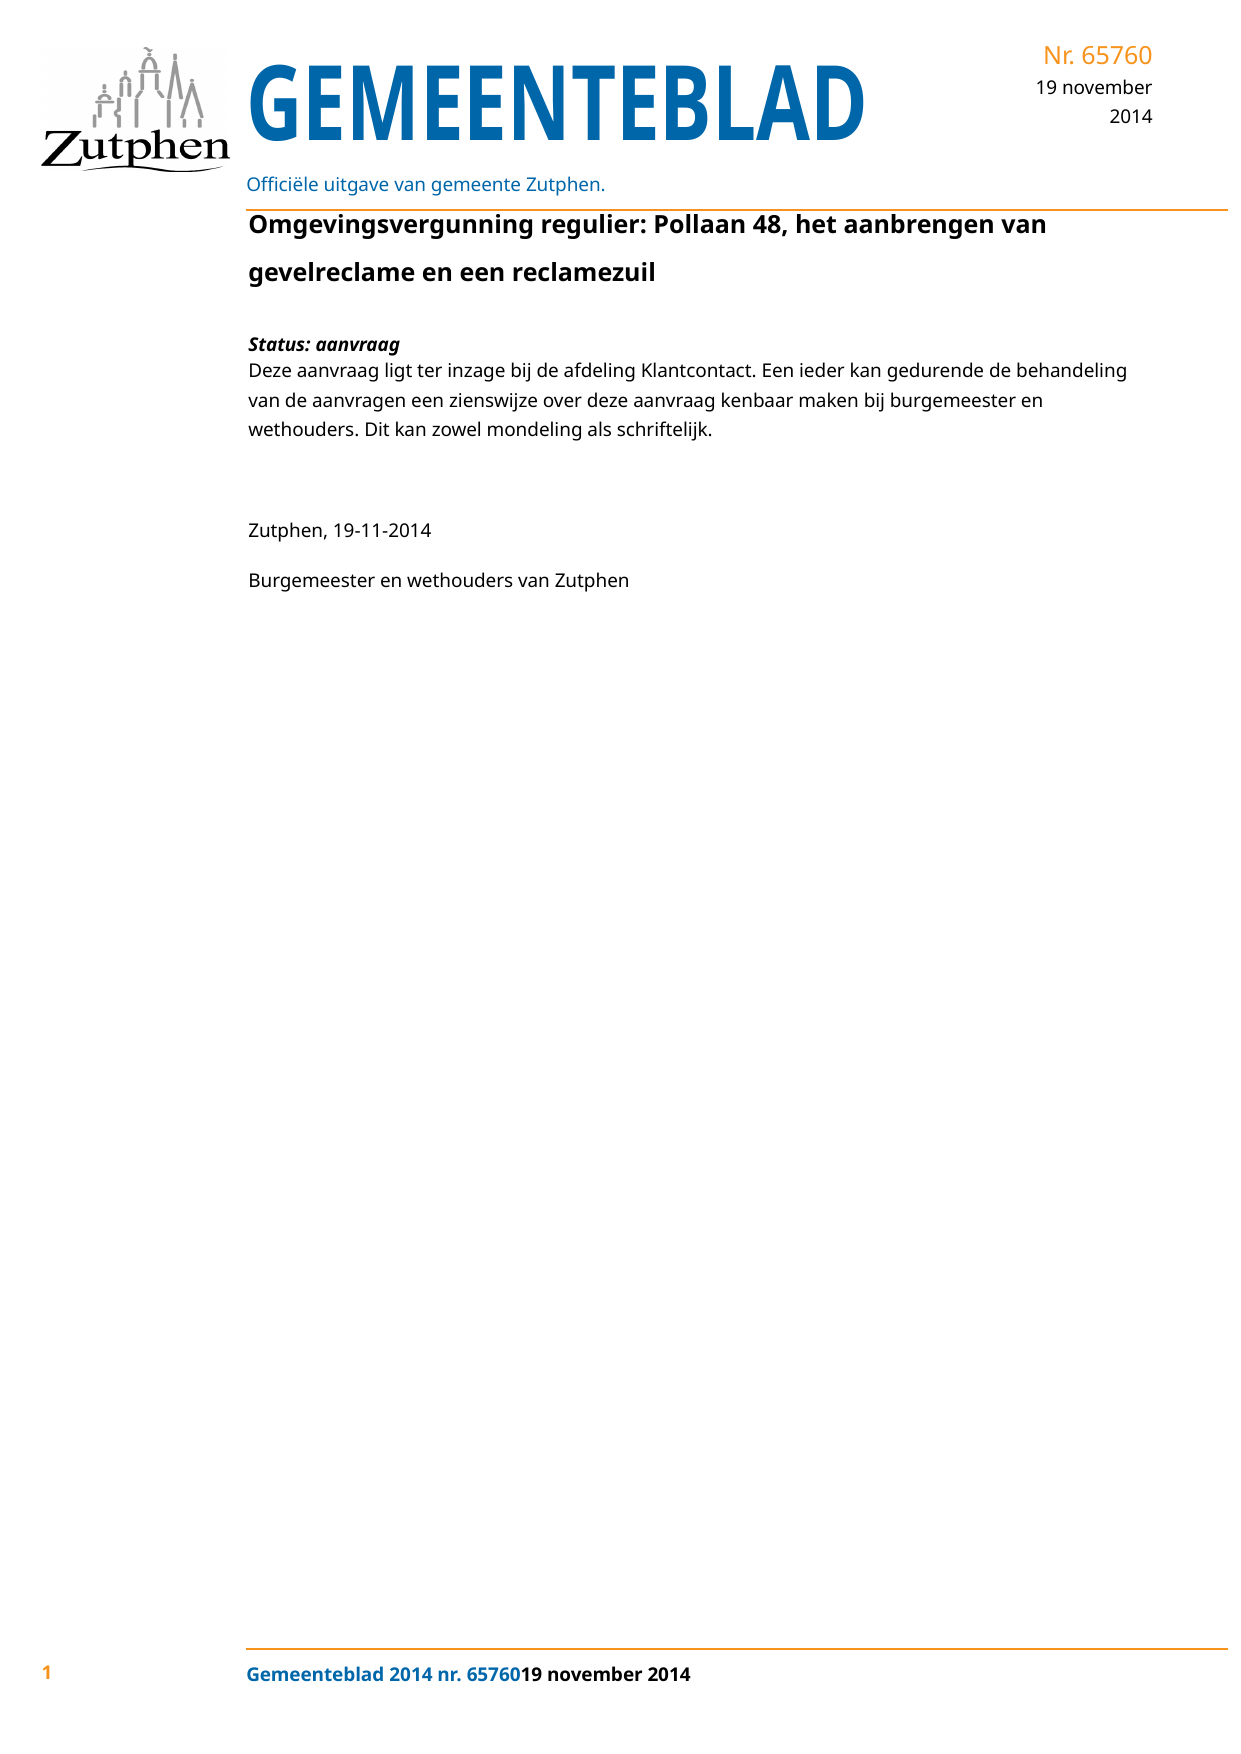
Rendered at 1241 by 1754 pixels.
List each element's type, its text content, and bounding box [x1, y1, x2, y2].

text Burgemeester en wethouders van Zutphen [248, 568, 1152, 593]
text Status: aanvraag [248, 331, 1152, 357]
picture [41, 47, 231, 172]
text Omgevingsvergunning regulier: Pollaan 48, het aanbrengen van gevelreclame en een reclamezuil [248, 211, 1152, 288]
text Deze aanvraag ligt ter inzage bij de afdeling Klantcontact. Een ieder kan gedurende de behandeling van de aanvragen een zienswijze over deze aanvraag kenbaar maken bij burgemeester en wethouders. Dit kan zowel mondeling als schriftelijk. [248, 357, 1152, 442]
text Zutphen, 19-11-2014 [248, 517, 1152, 543]
